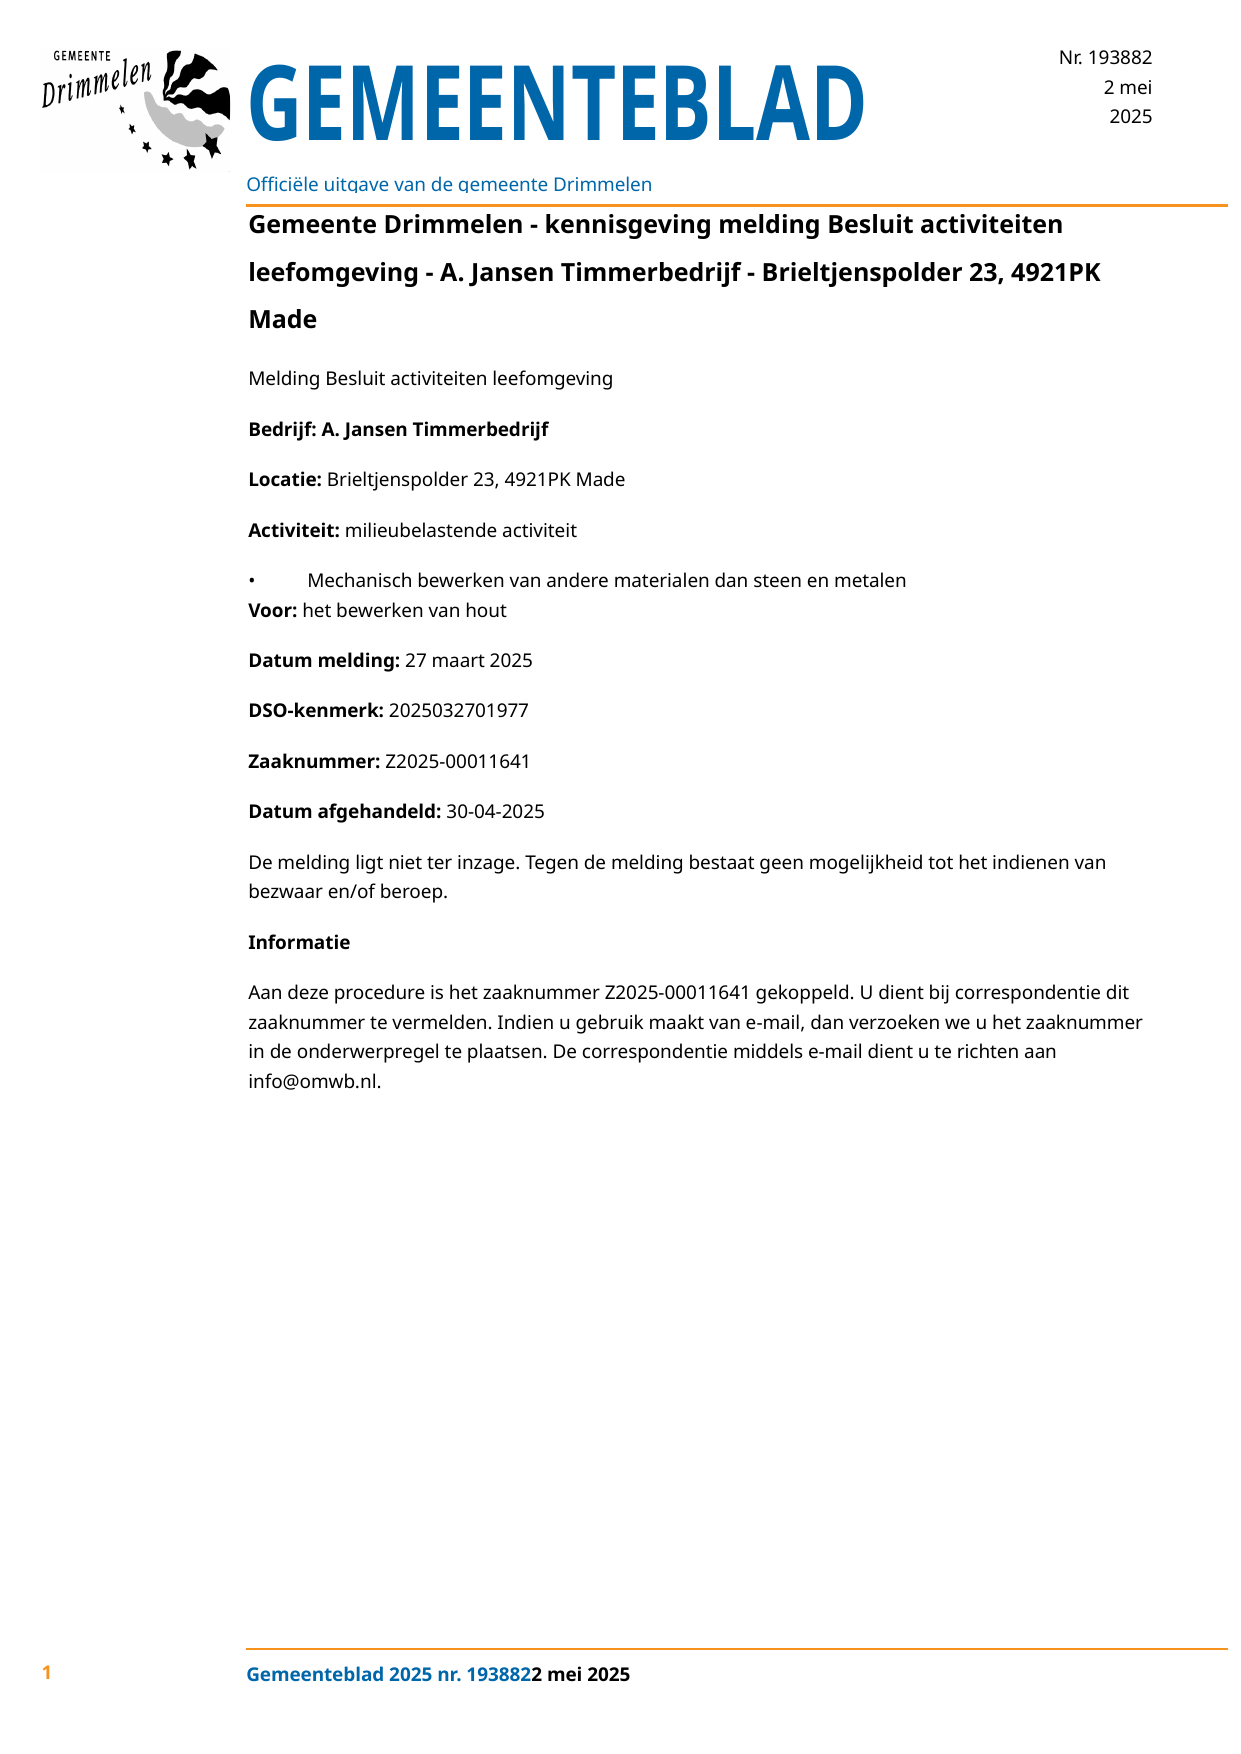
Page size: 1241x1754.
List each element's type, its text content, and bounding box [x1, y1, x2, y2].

list Mechanisch bewerken van andere materialen dan steen en metalen [248, 567, 1152, 593]
text Activiteit: milieubelastende activiteit [248, 517, 1152, 542]
text Informatie [248, 929, 1152, 954]
text De melding ligt niet ter inzage. Tegen de melding bestaat geen mogelijkheid tot het indienen van bezwaar en/of beroep. [248, 849, 1152, 904]
text Zaaknummer: Z2025-00011641 [248, 748, 1152, 774]
text Voor: het bewerken van hout [248, 597, 1152, 622]
text Melding Besluit activiteiten leefomgeving [248, 366, 1152, 391]
text Locatie: Brieltjenspolder 23, 4921PK Made [248, 466, 1152, 492]
text Bedrijf: A. Jansen Timmerbedrijf [248, 416, 1152, 442]
text DSO-kenmerk: 2025032701977 [248, 698, 1152, 723]
text Aan deze procedure is het zaaknummer Z2025-00011641 gekoppeld. U dient bij correspondentie dit zaaknummer te vermelden. Indien u gebruik maakt van e-mail, dan verzoeken we u het zaaknummer in de onderwerpregel te plaatsen. De correspondentie middels e-mail dient u te richten aan info@omwb.nl. [248, 979, 1152, 1094]
text Datum melding: 27 maart 2025 [248, 647, 1152, 673]
picture [41, 47, 231, 172]
text Gemeente Drimmelen - kennisgeving melding Besluit activiteiten leefomgeving - A. Jansen Timmerbedrijf - Brieltjenspolder 23, 4921PK Made [248, 207, 1152, 336]
text Datum afgehandeld: 30-04-2025 [248, 798, 1152, 824]
